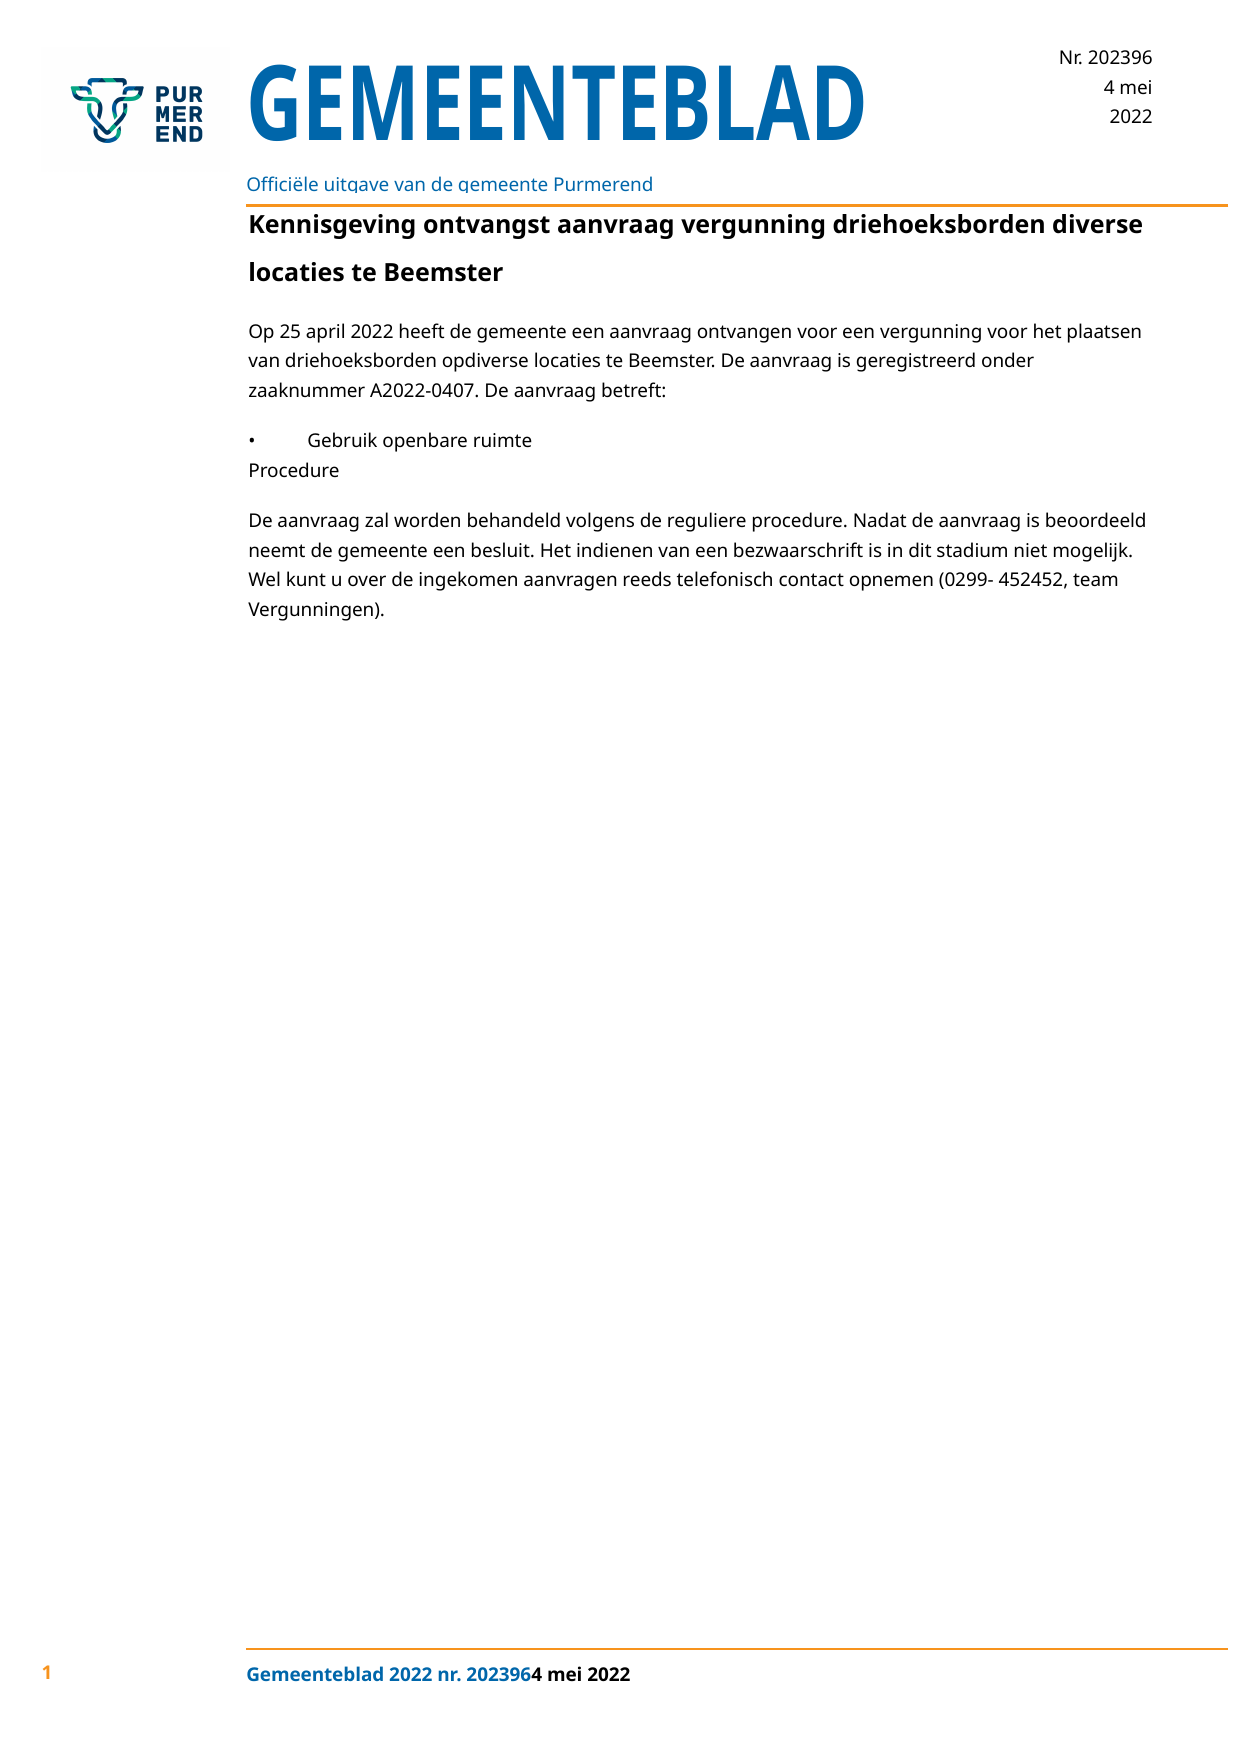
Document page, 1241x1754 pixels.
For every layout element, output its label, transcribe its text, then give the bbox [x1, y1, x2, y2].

list Gebruik openbare ruimte [248, 427, 1152, 453]
text Kennisgeving ontvangst aanvraag vergunning driehoeksborden diverse locaties te Beemster [248, 207, 1152, 288]
text Procedure [248, 457, 1152, 483]
text Op 25 april 2022 heeft de gemeente een aanvraag ontvangen voor een vergunning voor het plaatsen van driehoeksborden opdiverse locaties te Beemster. De aanvraag is geregistreerd onder zaaknummer A2022-0407. De aanvraag betreft: [248, 318, 1152, 403]
picture [41, 47, 231, 172]
text De aanvraag zal worden behandeld volgens de reguliere procedure. Nadat de aanvraag is beoordeeld neemt de gemeente een besluit. Het indienen van een bezwaarschrift is in dit stadium niet mogelijk. Wel kunt u over de ingekomen aanvragen reeds telefonisch contact opnemen (0299- 452452, team Vergunningen). [248, 507, 1152, 622]
